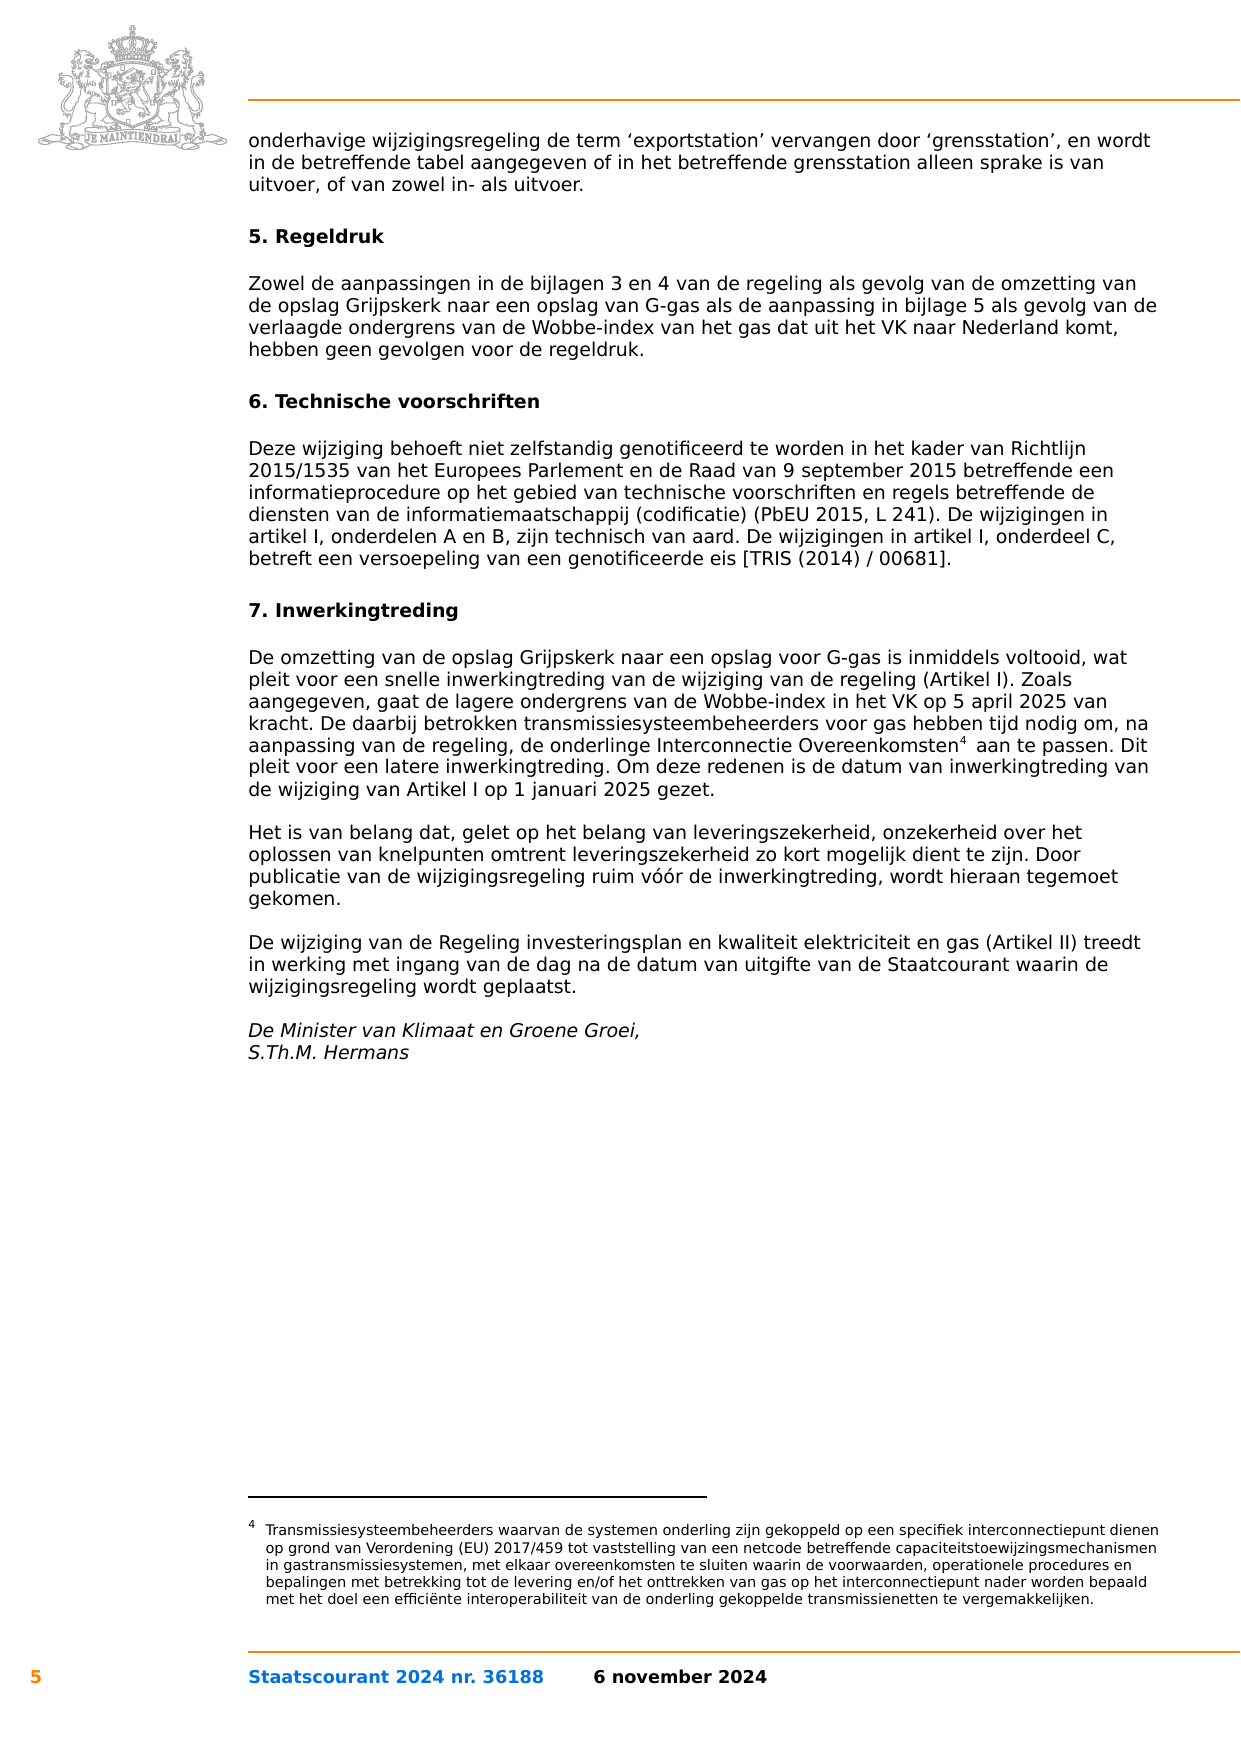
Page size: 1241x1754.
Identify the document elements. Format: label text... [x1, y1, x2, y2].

text De omzetting van de opslag Grijpskerk naar een opslag voor G-gas is inmiddels voltooid, wat pleit voor een snelle inwerkingtreding van de wijziging van de regeling (Artikel I). Zoals aangegeven, gaat de lagere ondergrens van de Wobbe-index in het VK op 5 april 2025 van kracht. De daarbij betrokken transmissiesysteembeheerders voor gas hebben tijd nodig om, na aanpassing van de regeling, de onderlinge Interconnectie Overeenkomsten aan te passen. Dit pleit voor een latere inwerkingtreding. Om deze redenen is de datum van inwerkingtreding van de wijziging van Artikel I op 1 januari 2025 gezet. [248, 647, 1163, 800]
text onderhavige wijzigingsregeling de term ‘exportstation’ vervangen door ‘grensstation’, en wordt in de betreffende tabel aangegeven of in het betreffende grensstation alleen sprake is van uitvoer, of van zowel in- als uitvoer. [248, 130, 1163, 196]
picture [38, 25, 227, 150]
subtitle 6. Technische voorschriften [248, 391, 1163, 413]
subtitle 7. Inwerkingtreding [248, 599, 1163, 622]
text Het is van belang dat, gelet op het belang van leveringszekerheid, onzekerheid over het oplossen van knelpunten omtrent leveringszekerheid zo kort mogelijk dient te zijn. Door publicatie van de wijzigingsregeling ruim vóór de inwerkingtreding, wordt hieraan tegemoet gekomen. [248, 822, 1163, 910]
subtitle 5. Regeldruk [248, 226, 1163, 248]
text De Minister van Klimaat en Groene Groei, S.Th.M. Hermans [248, 1020, 1163, 1064]
text Transmissiesysteembeheerders waarvan de systemen onderling zijn gekoppeld op een specifiek interconnectiepunt dienen op grond van Verordening (EU) 2017/459 tot vaststelling van een netcode betreffende capaciteitstoewijzingsmechanismen in gastransmissiesystemen, met elkaar overeenkomsten te sluiten waarin de voorwaarden, operationele procedures en bepalingen met betrekking tot de levering en/of het onttrekken van gas op het interconnectiepunt nader worden bepaald met het doel een efficiënte interoperabiliteit van de onderling gekoppelde transmissienetten te vergemakkelijken. [248, 1518, 1163, 1608]
text Zowel de aanpassingen in de bijlagen 3 en 4 van de regeling als gevolg van de omzetting van de opslag Grijpskerk naar een opslag van G-gas als de aanpassing in bijlage 5 als gevolg van de verlaagde ondergrens van de Wobbe-index van het gas dat uit het VK naar Nederland komt, hebben geen gevolgen voor de regeldruk. [248, 273, 1163, 361]
text De wijziging van de Regeling investeringsplan en kwaliteit elektriciteit en gas (Artikel II) treedt in werking met ingang van de dag na de datum van uitgifte van de Staatcourant waarin de wijzigingsregeling wordt geplaatst. [248, 932, 1163, 998]
text Deze wijziging behoeft niet zelfstandig genotificeerd te worden in het kader van Richtlijn 2015/1535 van het Europees Parlement en de Raad van 9 september 2015 betreffende een informatieprocedure op het gebied van technische voorschriften en regels betreffende de diensten van de informatiemaatschappij (codificatie) (PbEU 2015, L 241). De wijzigingen in artikel I, onderdelen A en B, zijn technisch van aard. De wijzigingen in artikel I, onderdeel C, betreft een versoepeling van een genotificeerde eis [TRIS (2014) / 00681]. [248, 438, 1163, 569]
